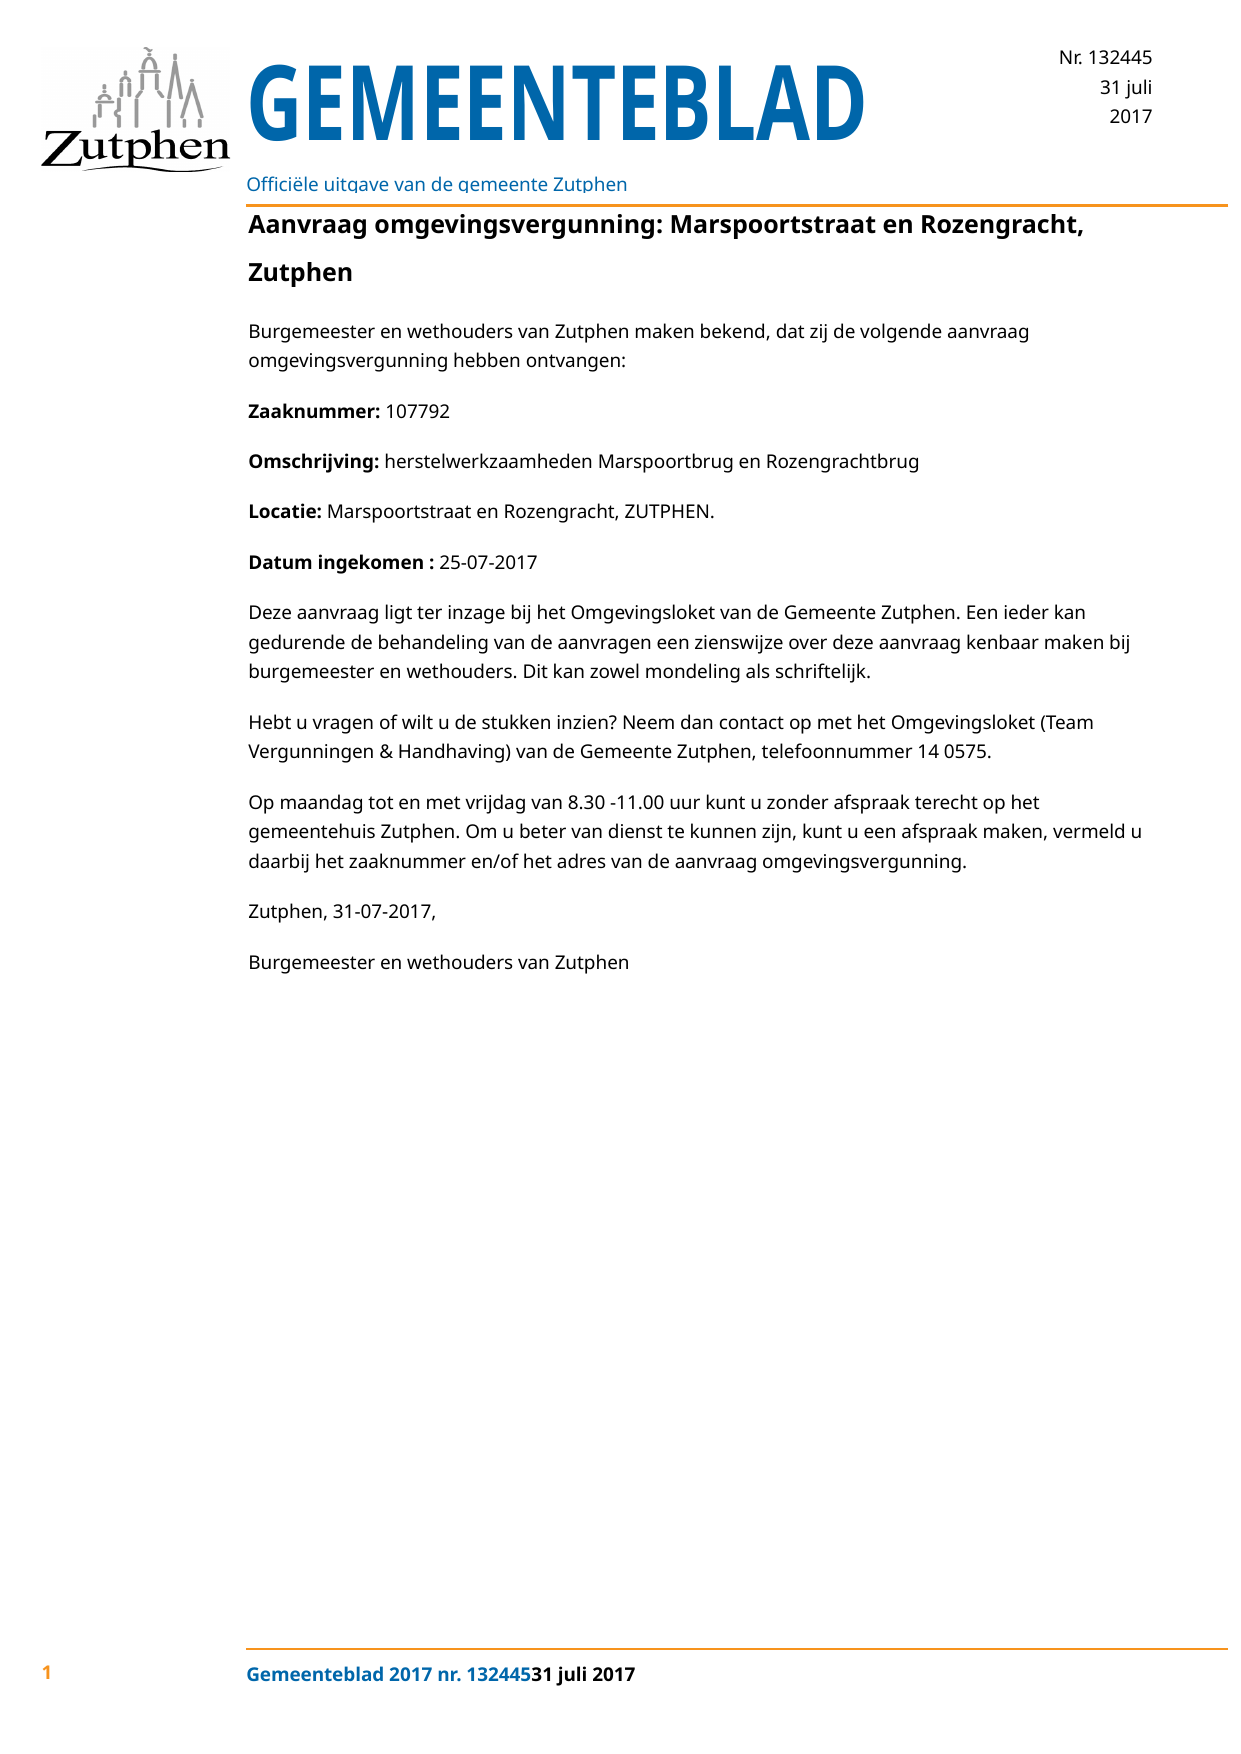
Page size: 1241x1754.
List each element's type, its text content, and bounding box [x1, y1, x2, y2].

picture [41, 47, 231, 172]
text Burgemeester en wethouders van Zutphen maken bekend, dat zij de volgende aanvraag omgevingsvergunning hebben ontvangen: [248, 318, 1152, 373]
text Datum ingekomen : 25-07-2017 [248, 549, 1152, 575]
text Zaaknummer: 107792 [248, 398, 1152, 424]
text Hebt u vragen of wilt u de stukken inzien? Neem dan contact op met het Omgevingsloket (Team Vergunningen & Handhaving) van de Gemeente Zutphen, telefoonnummer 14 0575. [248, 709, 1152, 764]
text Deze aanvraag ligt ter inzage bij het Omgevingsloket van de Gemeente Zutphen. Een ieder kan gedurende de behandeling van de aanvragen een zienswijze over deze aanvraag kenbaar maken bij burgemeester en wethouders. Dit kan zowel mondeling als schriftelijk. [248, 599, 1152, 684]
text Zutphen, 31-07-2017, [248, 899, 1152, 924]
text Locatie: Marspoortstraat en Rozengracht, ZUTPHEN. [248, 499, 1152, 524]
text Aanvraag omgevingsvergunning: Marspoortstraat en Rozengracht, Zutphen [248, 207, 1152, 288]
text Omschrijving: herstelwerkzaamheden Marspoortbrug en Rozengrachtbrug [248, 448, 1152, 474]
text Burgemeester en wethouders van Zutphen [248, 949, 1152, 975]
text Op maandag tot en met vrijdag van 8.30 -11.00 uur kunt u zonder afspraak terecht op het gemeentehuis Zutphen. Om u beter van dienst te kunnen zijn, kunt u een afspraak maken, vermeld u daarbij het zaaknummer en/of het adres van de aanvraag omgevingsvergunning. [248, 789, 1152, 874]
